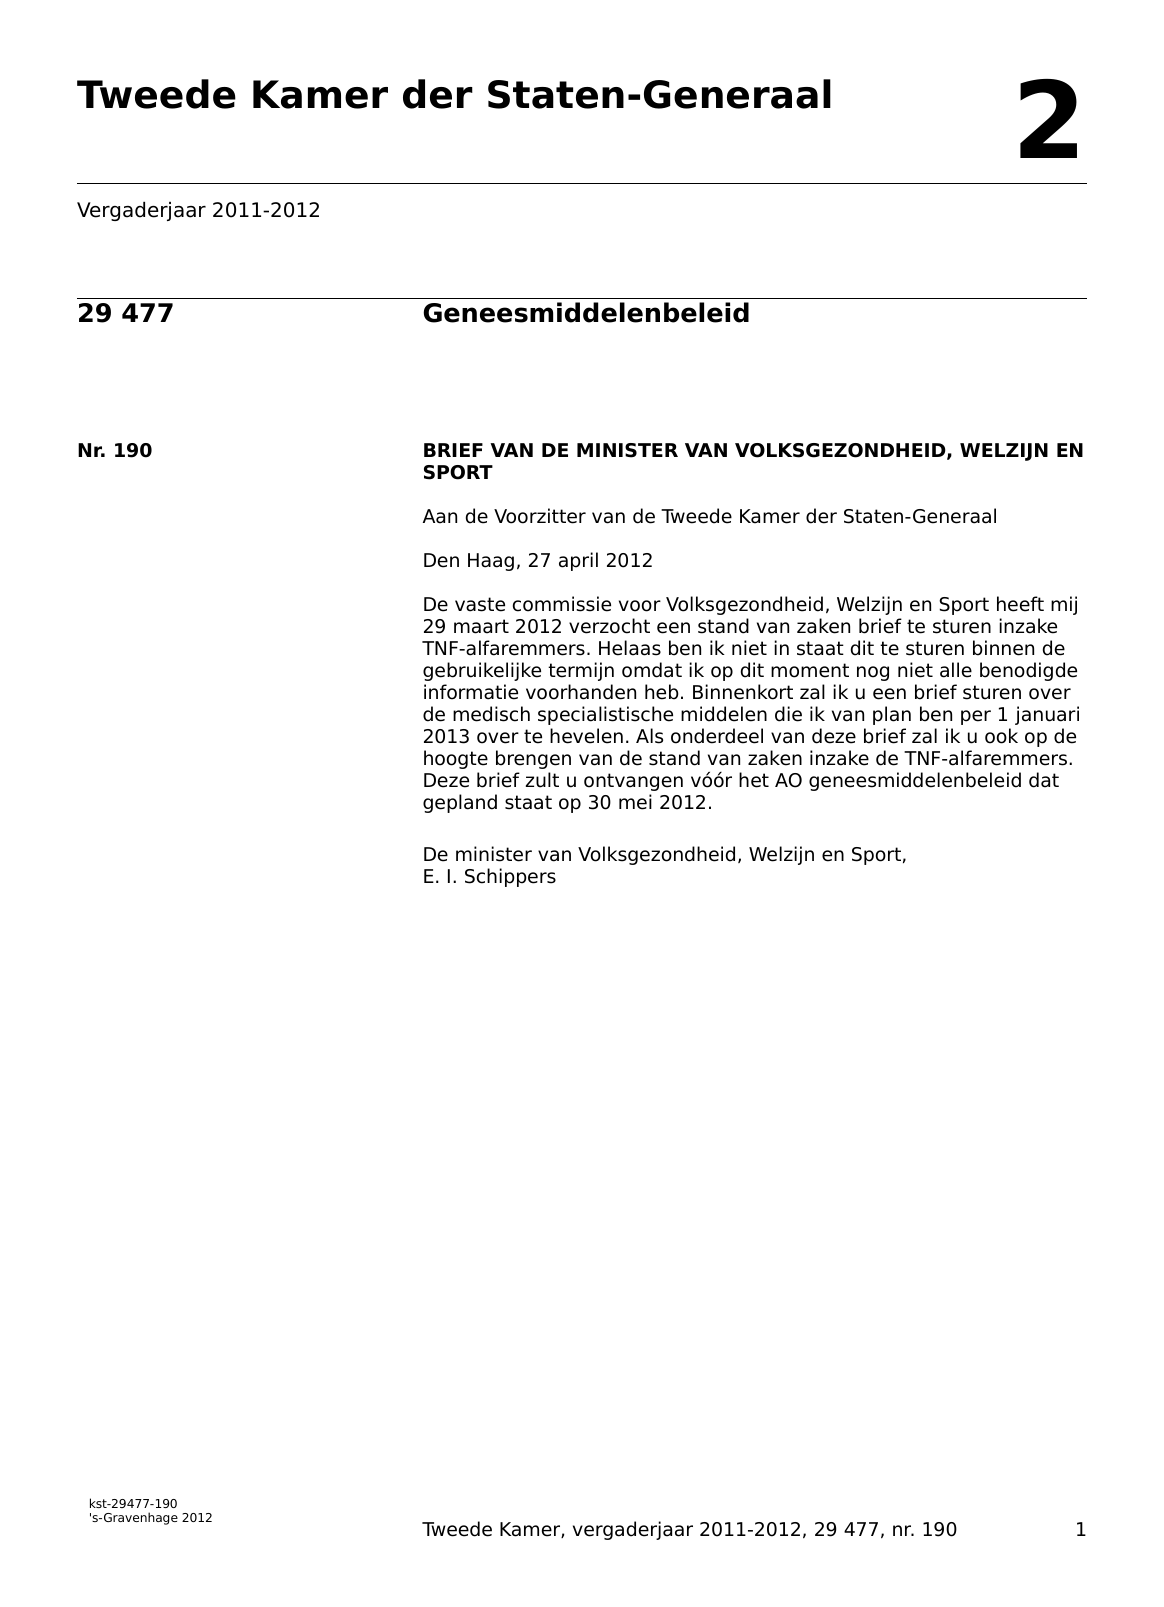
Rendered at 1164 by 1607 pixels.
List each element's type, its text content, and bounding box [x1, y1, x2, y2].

text 's-Gravenhage 2012 [88, 1511, 323, 1525]
table_header 2 [886, 59, 1087, 183]
text De minister van Volksgezondheid, Welzijn en Sport, E. I. Schippers [422, 844, 1087, 888]
text De vaste commissie voor Volksgezondheid, Welzijn en Sport heeft mij 29 maart 2012 verzocht een stand van zaken brief te sturen inzake TNF-alfaremmers. Helaas ben ik niet in staat dit te sturen binnen de gebruikelijke termijn omdat ik op dit moment nog niet alle benodigde informatie voorhanden heb. Binnenkort zal ik u een brief sturen over de medisch specialistische middelen die ik van plan ben per 1 januari 2013 over te hevelen. Als onderdeel van deze brief zal ik u ook op de hoogte brengen van de stand van zaken inzake de TNF-alfaremmers. Deze brief zult u ontvangen vóór het AO geneesmiddelenbeleid dat gepland staat op 30 mei 2012. [422, 594, 1087, 814]
table_cell Vergaderjaar 2011-2012 [77, 184, 1087, 298]
text Den Haag, 27 april 2012 [422, 550, 1087, 572]
text kst-29477-190 [88, 1497, 323, 1511]
table_header Tweede Kamer der Staten-Generaal [77, 59, 886, 183]
text Aan de Voorzitter van de Tweede Kamer der Staten-Generaal [422, 506, 1087, 528]
subtitle 29 477 Geneesmiddelenbeleid [77, 299, 1087, 329]
subtitle Nr. 190 BRIEF VAN DE MINISTER VAN VOLKSGEZONDHEID, WELZIJN EN SPORT [77, 440, 1087, 484]
